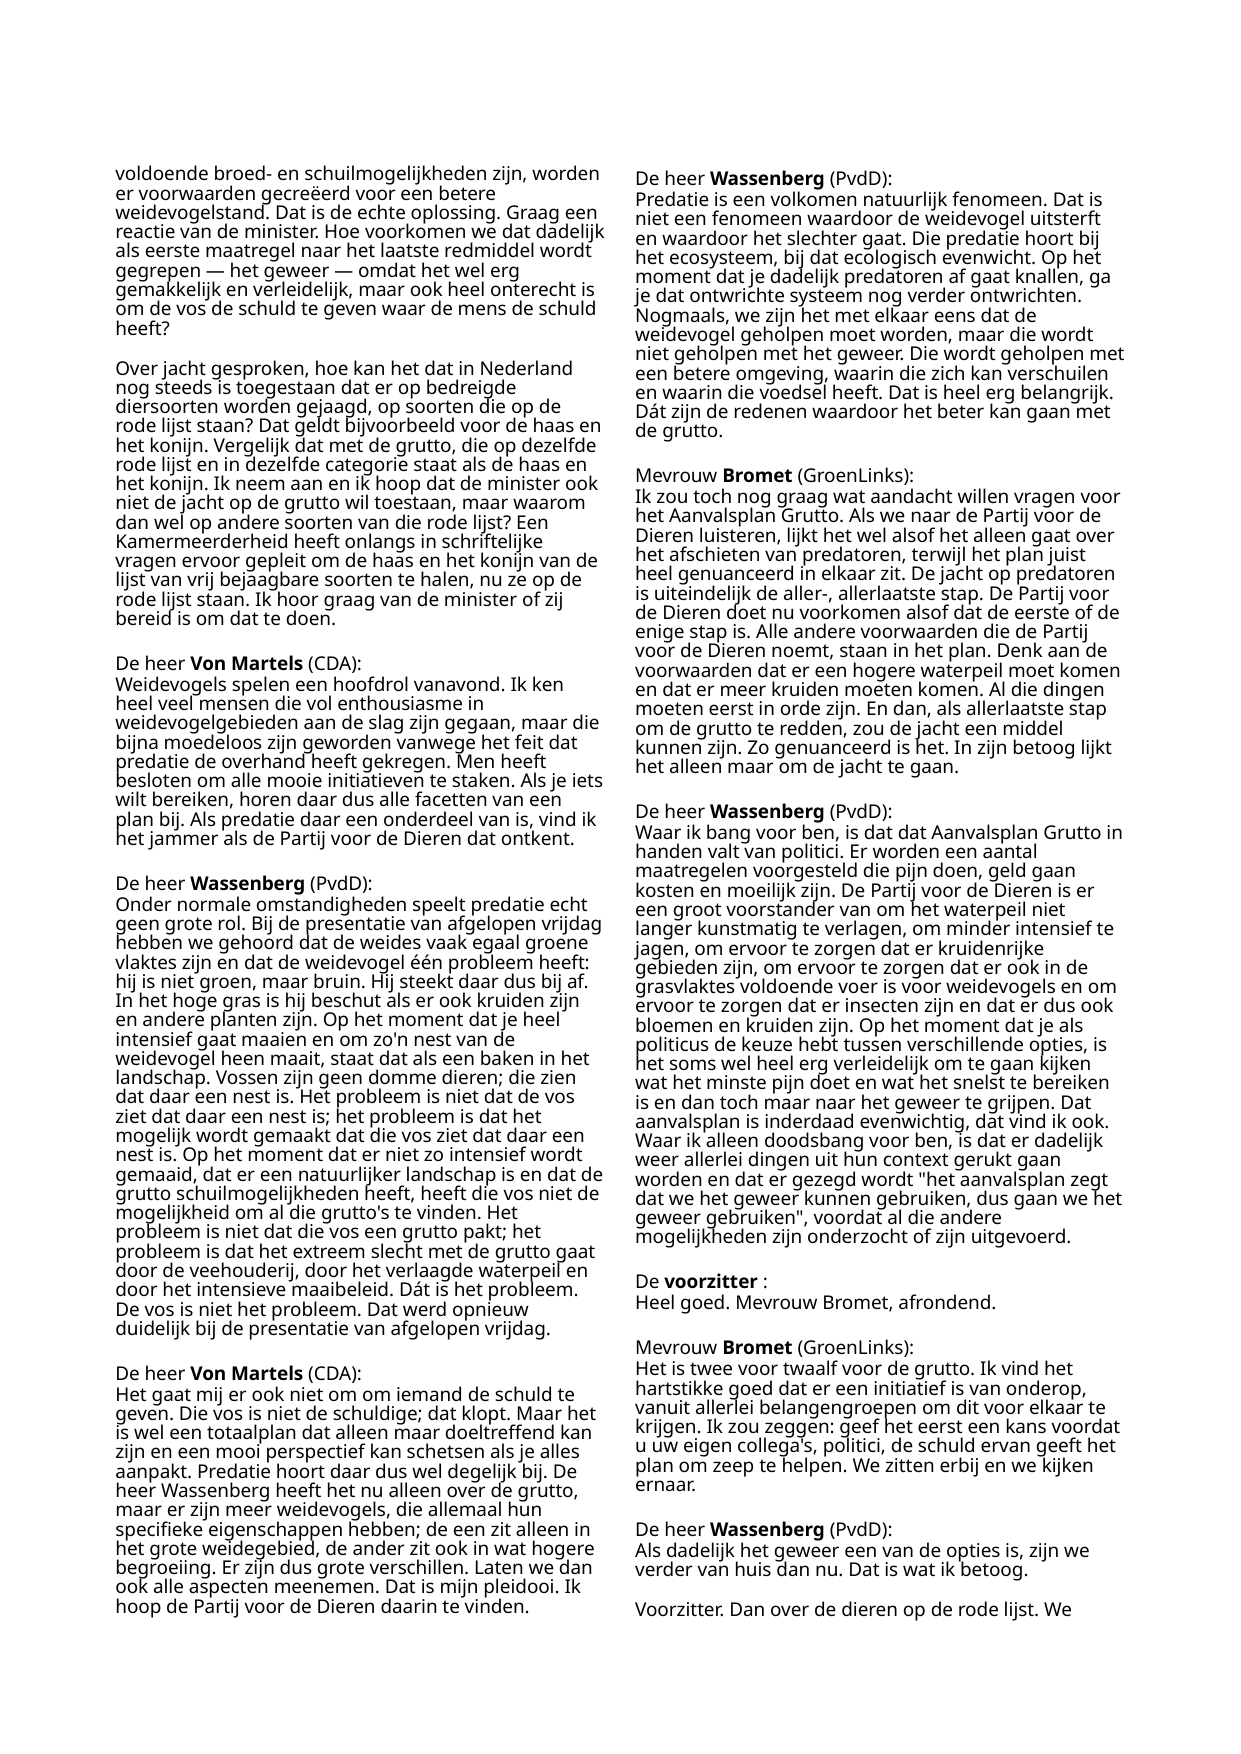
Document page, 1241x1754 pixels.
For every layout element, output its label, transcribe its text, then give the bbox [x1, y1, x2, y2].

text Mevrouw Bromet (GroenLinks): [635, 462, 1125, 488]
text De heer Von Martels (CDA): [115, 650, 605, 676]
text De voorzitter : [635, 1269, 1125, 1294]
text Waar ik bang voor ben, is dat dat Aanvalsplan Grutto in handen valt van politici. Er worden een aantal maatregelen voorgesteld die pijn doen, geld gaan kosten en moeilijk zijn. De Partij voor de Dieren is er een groot voorstander van om het waterpeil niet langer kunstmatig te verlagen, om minder intensief te jagen, om ervoor te zorgen dat er kruidenrijke gebieden zijn, om ervoor te zorgen dat er ook in de grasvlaktes voldoende voer is voor weidevogels en om ervoor te zorgen dat er insecten zijn en dat er dus ook bloemen en kruiden zijn. Op het moment dat je als politicus de keuze hebt tussen verschillende opties, is het soms wel heel erg verleidelijk om te gaan kijken wat het minste pijn doet en wat het snelst te bereiken is en dan toch maar naar het geweer te grijpen. Dat aanvalsplan is inderdaad evenwichtig, dat vind ik ook. Waar ik alleen doodsbang voor ben, is dat er dadelijk weer allerlei dingen uit hun context gerukt gaan worden en dat er gezegd wordt "het aanvalsplan zegt dat we het geweer kunnen gebruiken, dus gaan we het geweer gebruiken", voordat al die andere mogelijkheden zijn onderzocht of zijn uitgevoerd. [635, 824, 1125, 1248]
text Onder normale omstandigheden speelt predatie echt geen grote rol. Bij de presentatie van afgelopen vrijdag hebben we gehoord dat de weides vaak egaal groene vlaktes zijn en dat de weidevogel één probleem heeft: hij is niet groen, maar bruin. Hij steekt daar dus bij af. In het hoge gras is hij beschut als er ook kruiden zijn en andere planten zijn. Op het moment dat je heel intensief gaat maaien en om zo'n nest van de weidevogel heen maait, staat dat als een baken in het landschap. Vossen zijn geen domme dieren; die zien dat daar een nest is. Het probleem is niet dat de vos ziet dat daar een nest is; het probleem is dat het mogelijk wordt gemaakt dat die vos ziet dat daar een nest is. Op het moment dat er niet zo intensief wordt gemaaid, dat er een natuurlijker landschap is en dat de grutto schuilmogelijkheden heeft, heeft die vos niet de mogelijkheid om al die grutto's te vinden. Het probleem is niet dat die vos een grutto pakt; het probleem is dat het extreem slecht met de grutto gaat door de veehouderij, door het verlaagde waterpeil en door het intensieve maaibeleid. Dát is het probleem. De vos is niet het probleem. Dat werd opnieuw duidelijk bij de presentatie van afgelopen vrijdag. [115, 896, 605, 1339]
text Predatie is een volkomen natuurlijk fenomeen. Dat is niet een fenomeen waardoor de weidevogel uitsterft en waardoor het slechter gaat. Die predatie hoort bij het ecosysteem, bij dat ecologisch evenwicht. Op het moment dat je dadelijk predatoren af gaat knallen, ga je dat ontwrichte systeem nog verder ontwrichten. Nogmaals, we zijn het met elkaar eens dat de weidevogel geholpen moet worden, maar die wordt niet geholpen met het geweer. Die wordt geholpen met een betere omgeving, waarin die zich kan verschuilen en waarin die voedsel heeft. Dat is heel erg belangrijk. Dát zijn de redenen waardoor het beter kan gaan met de grutto. [635, 191, 1125, 442]
text Het gaat mij er ook niet om om iemand de schuld te geven. Die vos is niet de schuldige; dat klopt. Maar het is wel een totaalplan dat alleen maar doeltreffend kan zijn en een mooi perspectief kan schetsen als je alles aanpakt. Predatie hoort daar dus wel degelijk bij. De heer Wassenberg heeft het nu alleen over de grutto, maar er zijn meer weidevogels, die allemaal hun specifieke eigenschappen hebben; de een zit alleen in het grote weidegebied, de ander zit ook in wat hogere begroeiing. Er zijn dus grote verschillen. Laten we dan ook alle aspecten meenemen. Dat is mijn pleidooi. Ik hoop de Partij voor de Dieren daarin te vinden. [115, 1386, 605, 1617]
text Heel goed. Mevrouw Bromet, afrondend. [635, 1294, 1125, 1314]
text Mevrouw Bromet (GroenLinks): [635, 1334, 1125, 1360]
text Als dadelijk het geweer een van de opties is, zijn we verder van huis dan nu. Dat is wat ik betoog. [635, 1542, 1125, 1580]
text De heer Wassenberg (PvdD): [635, 1516, 1125, 1542]
text De heer Wassenberg (PvdD): [635, 798, 1125, 824]
text Ik zou toch nog graag wat aandacht willen vragen voor het Aanvalsplan Grutto. Als we naar de Partij voor de Dieren luisteren, lijkt het wel alsof het alleen gaat over het afschieten van predatoren, terwijl het plan juist heel genuanceerd in elkaar zit. De jacht op predatoren is uiteindelijk de aller-, allerlaatste stap. De Partij voor de Dieren doet nu voorkomen alsof dat de eerste of de enige stap is. Alle andere voorwaarden die de Partij voor de Dieren noemt, staan in het plan. Denk aan de voorwaarden dat er een hogere waterpeil moet komen en dat er meer kruiden moeten komen. Al die dingen moeten eerst in orde zijn. En dan, als allerlaatste stap om de grutto te redden, zou de jacht een middel kunnen zijn. Zo genuanceerd is het. In zijn betoog lijkt het alleen maar om de jacht te gaan. [635, 488, 1125, 777]
text Weidevogels spelen een hoofdrol vanavond. Ik ken heel veel mensen die vol enthousiasme in weidevogelgebieden aan de slag zijn gegaan, maar die bijna moedeloos zijn geworden vanwege het feit dat predatie de overhand heeft gekregen. Men heeft besloten om alle mooie initiatieven te staken. Als je iets wilt bereiken, horen daar dus alle facetten van een plan bij. Als predatie daar een onderdeel van is, vind ik het jammer als de Partij voor de Dieren dat ontkent. [115, 676, 605, 849]
text Het is twee voor twaalf voor de grutto. Ik vind het hartstikke goed dat er een initiatief is van onderop, vanuit allerlei belangengroepen om dit voor elkaar te krijgen. Ik zou zeggen: geef het eerst een kans voordat u uw eigen collega's, politici, de schuld ervan geeft het plan om zeep te helpen. We zitten erbij en we kijken ernaar. [635, 1360, 1125, 1495]
text Over jacht gesproken, hoe kan het dat in Nederland nog steeds is toegestaan dat er op bedreigde diersoorten worden gejaagd, op soorten die op de rode lijst staan? Dat geldt bijvoorbeeld voor de haas en het konijn. Vergelijk dat met de grutto, die op dezelfde rode lijst en in dezelfde categorie staat als de haas en het konijn. Ik neem aan en ik hoop dat de minister ook niet de jacht op de grutto wil toestaan, maar waarom dan wel op andere soorten van die rode lijst? Een Kamermeerderheid heeft onlangs in schriftelijke vragen ervoor gepleit om de haas en het konijn van de lijst van vrij bejaagbare soorten te halen, nu ze op de rode lijst staan. Ik hoor graag van de minister of zij bereid is om dat te doen. [115, 359, 605, 629]
text De heer Wassenberg (PvdD): [115, 870, 605, 896]
text Voorzitter. Dan over de dieren op de rode lijst. We [635, 1601, 1125, 1620]
text voldoende broed- en schuilmogelijkheden zijn, worden er voorwaarden gecreëerd voor een betere weidevogelstand. Dat is de echte oplossing. Graag een reactie van de minister. Hoe voorkomen we dat dadelijk als eerste maatregel naar het laatste redmiddel wordt gegrepen — het geweer — omdat het wel erg gemakkelijk en verleidelijk, maar ook heel onterecht is om de vos de schuld te geven waar de mens de schuld heeft? [115, 165, 605, 339]
text De heer Von Martels (CDA): [115, 1360, 605, 1386]
text De heer Wassenberg (PvdD): [635, 165, 1125, 191]
